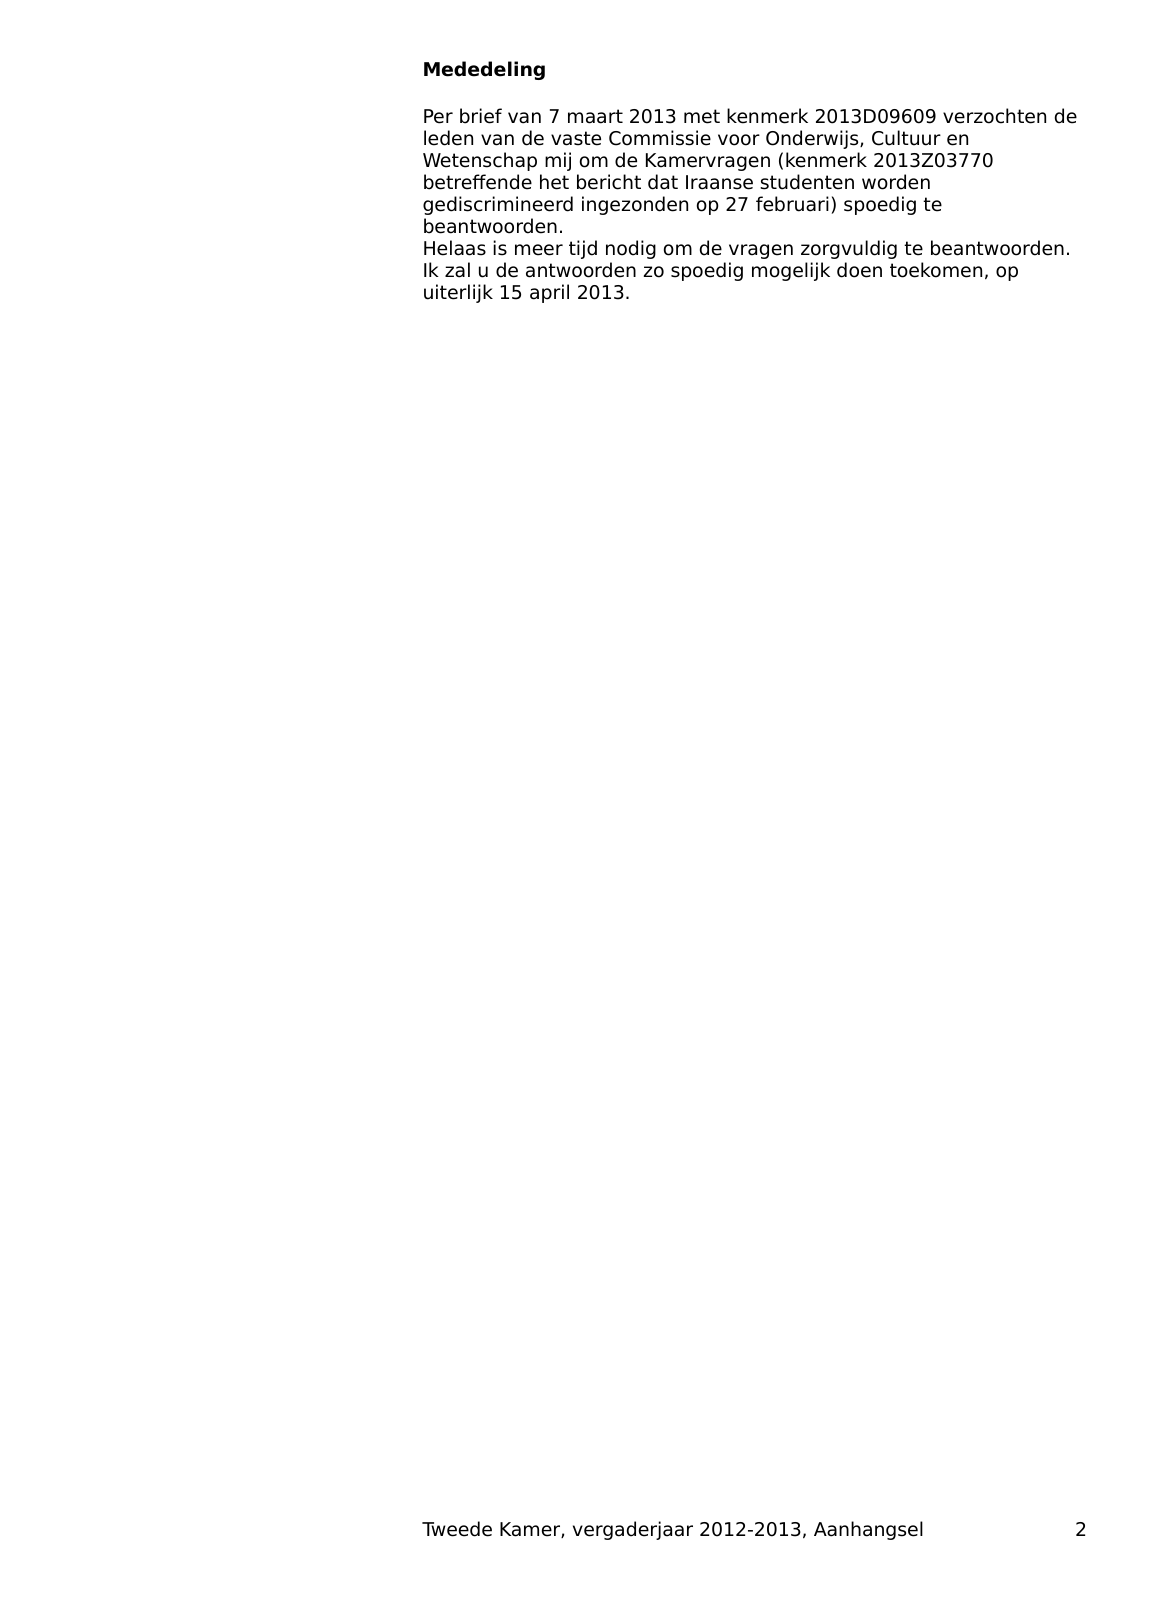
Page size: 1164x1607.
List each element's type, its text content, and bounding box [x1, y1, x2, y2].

text Helaas is meer tijd nodig om de vragen zorgvuldig te beantwoorden. [422, 238, 1087, 260]
text Ik zal u de antwoorden zo spoedig mogelijk doen toekomen, op uiterlijk 15 april 2013. [422, 260, 1087, 304]
subtitle Mededeling [422, 59, 1087, 81]
text Per brief van 7 maart 2013 met kenmerk 2013D09609 verzochten de leden van de vaste Commissie voor Onderwijs, Cultuur en Wetenschap mij om de Kamervragen (kenmerk 2013Z03770 betreffende het bericht dat Iraanse studenten worden gediscrimineerd ingezonden op 27 februari) spoedig te beantwoorden. [422, 106, 1087, 238]
